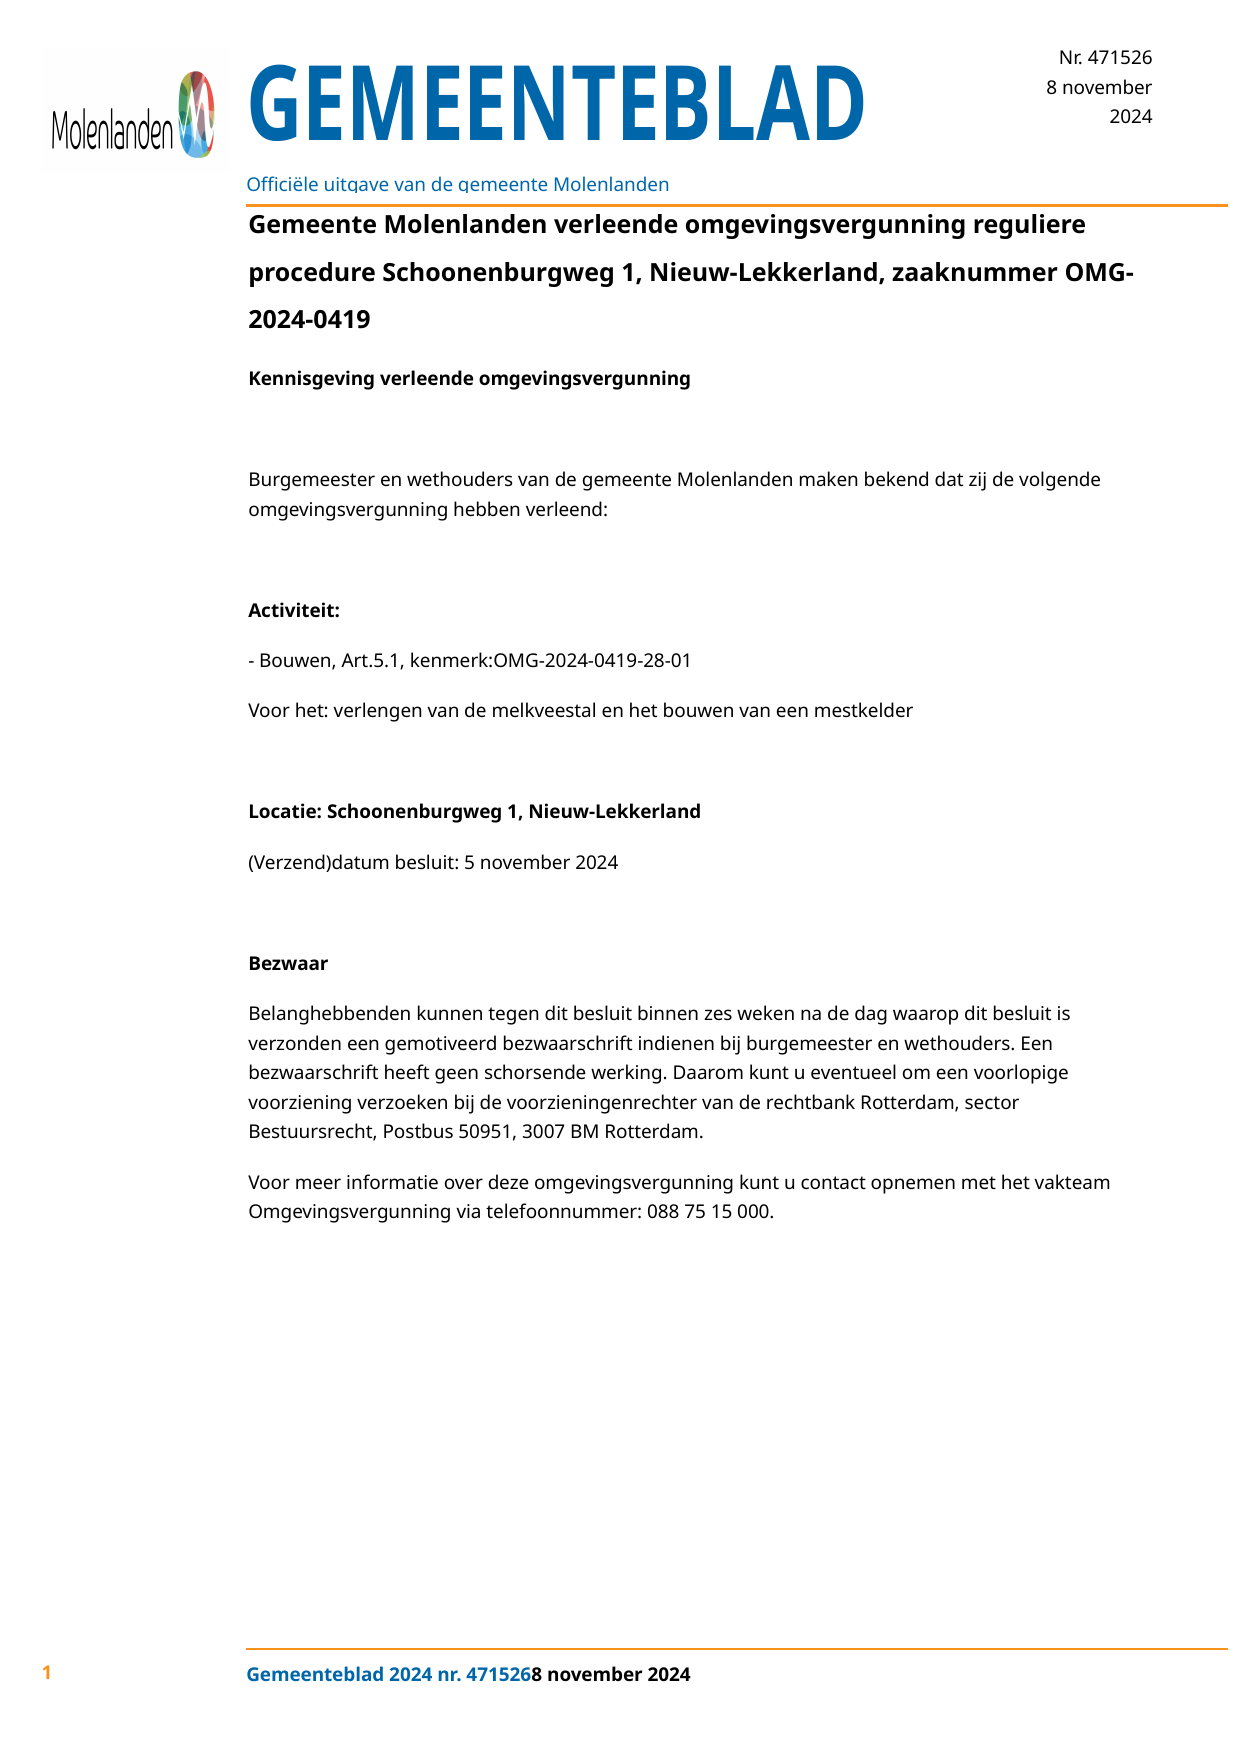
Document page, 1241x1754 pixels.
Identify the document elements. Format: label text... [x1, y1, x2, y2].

text Belanghebbenden kunnen tegen dit besluit binnen zes weken na de dag waarop dit besluit is verzonden een gemotiveerd bezwaarschrift indienen bij burgemeester en wethouders. Een bezwaarschrift heeft geen schorsende werking. Daarom kunt u eventueel om een voorlopige voorziening verzoeken bij de voorzieningenrechter van de rechtbank Rotterdam, sector Bestuursrecht, Postbus 50951, 3007 BM Rotterdam. [248, 1000, 1152, 1144]
text Kennisgeving verleende omgevingsvergunning [248, 366, 1152, 391]
text Activiteit: [248, 597, 1152, 622]
text Gemeente Molenlanden verleende omgevingsvergunning reguliere procedure Schoonenburgweg 1, Nieuw-Lekkerland, zaaknummer OMG-2024-0419 [248, 207, 1152, 336]
text Locatie: Schoonenburgweg 1, Nieuw-Lekkerland [248, 798, 1152, 824]
text Voor meer informatie over deze omgevingsvergunning kunt u contact opnemen met het vakteam Omgevingsvergunning via telefoonnummer: 088 75 15 000. [248, 1169, 1152, 1224]
text Bezwaar [248, 950, 1152, 975]
text Burgemeester en wethouders van de gemeente Molenlanden maken bekend dat zij de volgende omgevingsvergunning hebben verleend: [248, 466, 1152, 522]
text - Bouwen, Art.5.1, kenmerk:OMG-2024-0419-28-01 [248, 647, 1152, 673]
picture [41, 47, 231, 172]
text (Verzend)datum besluit: 5 november 2024 [248, 849, 1152, 874]
text Voor het: verlengen van de melkveestal en het bouwen van een mestkelder [248, 698, 1152, 723]
